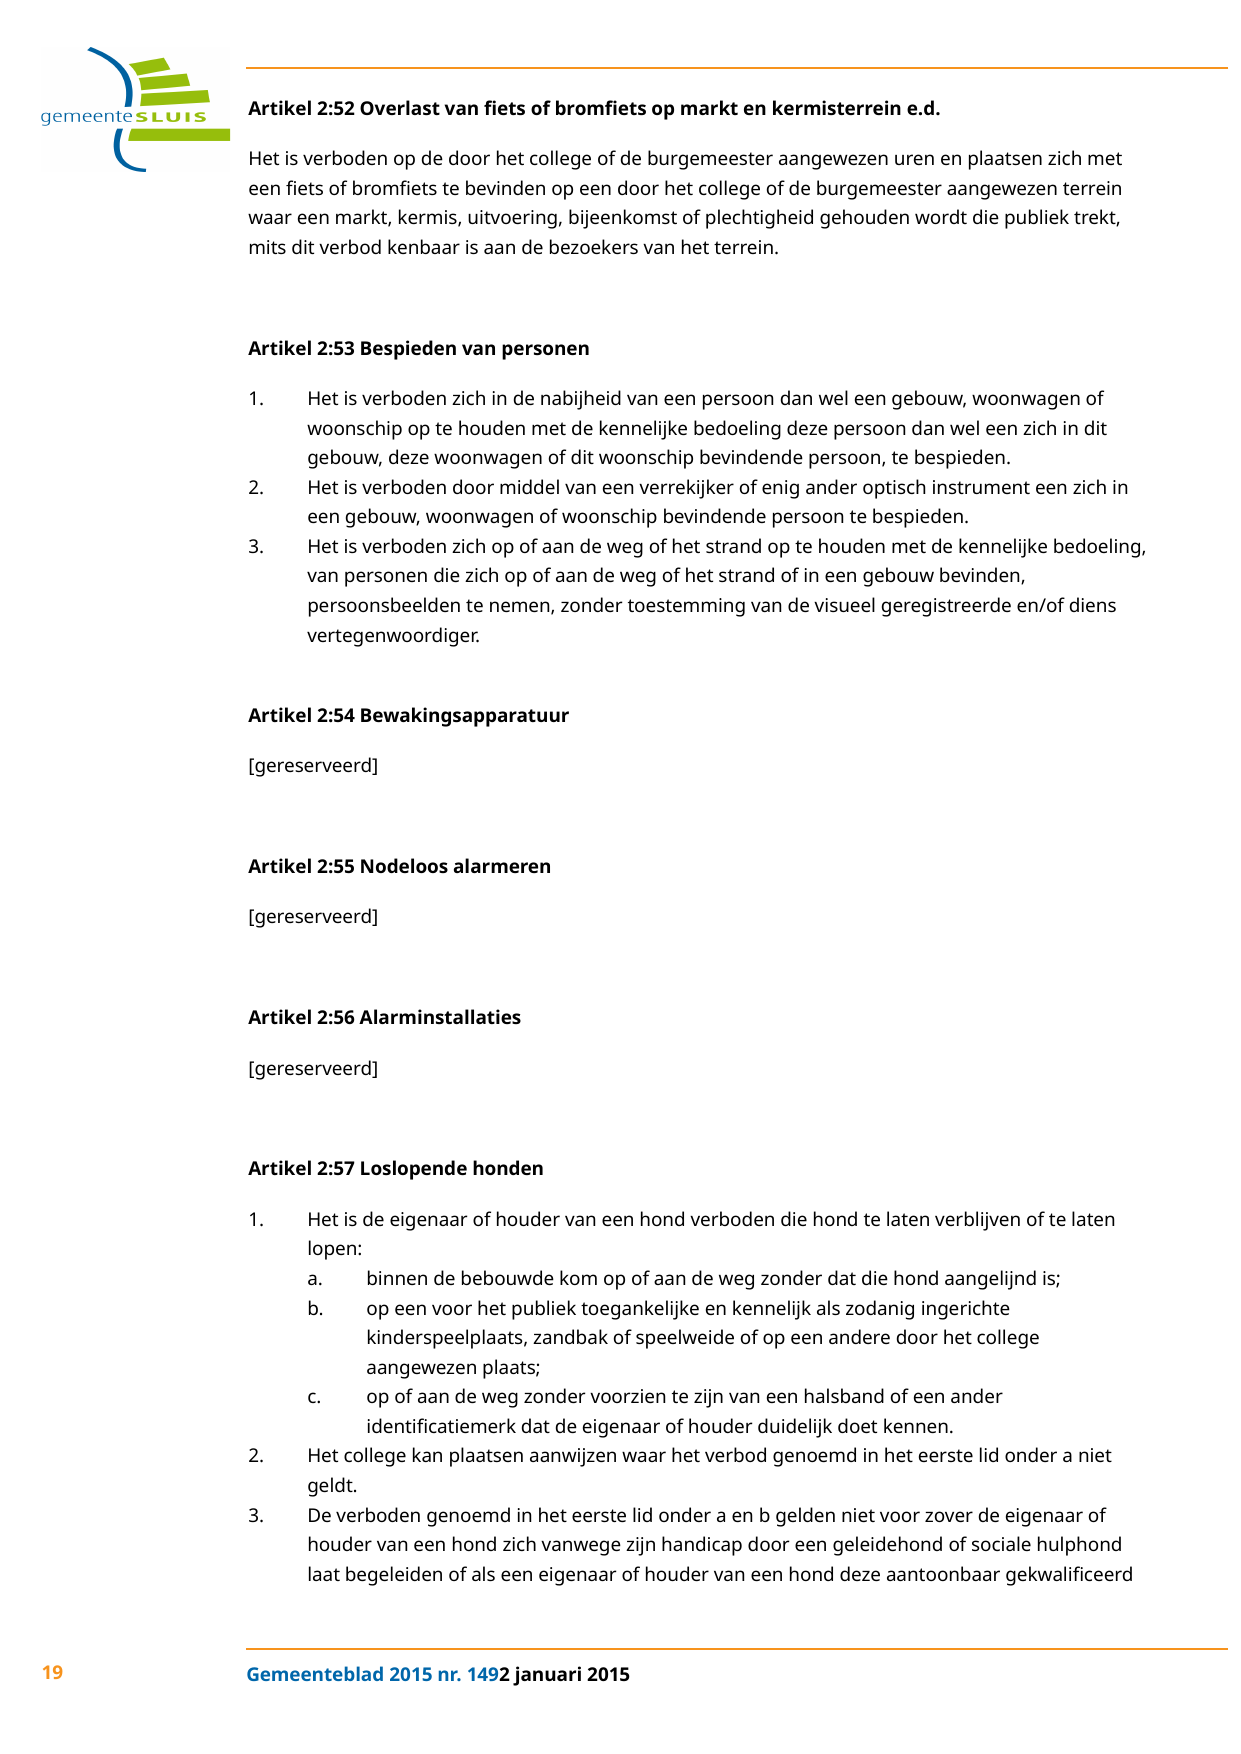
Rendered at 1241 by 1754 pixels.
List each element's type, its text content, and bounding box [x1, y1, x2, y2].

list Het is verboden door middel van een verrekijker of enig ander optisch instrument een zich in een gebouw, woonwagen of woonschip bevindende persoon te bespieden. [248, 474, 1152, 529]
text Artikel 2:52 Overlast van fiets of bromfiets op markt en kermisterrein e.d. [248, 95, 1152, 121]
text Het is verboden op de door het college of de burgemeester aangewezen uren en plaatsen zich met een fiets of bromfiets te bevinden op een door het college of de burgemeester aangewezen terrein waar een markt, kermis, uitvoering, bijeenkomst of plechtigheid gehouden wordt die publiek trekt, mits dit verbod kenbaar is aan de bezoekers van het terrein. [248, 145, 1152, 260]
picture [41, 47, 231, 172]
text [gereserveerd] [248, 752, 1152, 778]
list op of aan de weg zonder voorzien te zijn van een halsband of een ander identificatiemerk dat de eigenaar of houder duidelijk doet kennen. [307, 1383, 1152, 1439]
list Het is verboden zich op of aan de weg of het strand op te houden met de kennelijke bedoeling, van personen die zich op of aan de weg of het strand of in een gebouw bevinden, persoonsbeelden te nemen, zonder toestemming van de visueel geregistreerde en/of diens vertegenwoordiger. [248, 533, 1152, 648]
list Het college kan plaatsen aanwijzen waar het verbod genoemd in het eerste lid onder a niet geldt. [248, 1443, 1152, 1498]
text Artikel 2:55 Nodeloos alarmeren [248, 853, 1152, 879]
list De verboden genoemd in het eerste lid onder a en b gelden niet voor zover de eigenaar of houder van een hond zich vanwege zijn handicap door een geleidehond of sociale hulphond laat begeleiden of als een eigenaar of houder van een hond deze aantoonbaar gekwalificeerd [248, 1502, 1152, 1587]
text Artikel 2:56 Alarminstallaties [248, 1004, 1152, 1030]
text Artikel 2:54 Bewakingsapparatuur [248, 702, 1152, 728]
list Het is verboden zich in de nabijheid van een persoon dan wel een gebouw, woonwagen of woonschip op te houden met de kennelijke bedoeling deze persoon dan wel een zich in dit gebouw, deze woonwagen of dit woonschip bevindende persoon, te bespieden. [248, 385, 1152, 470]
list binnen de bebouwde kom op of aan de weg zonder dat die hond aangelijnd is; [307, 1265, 1152, 1291]
text Artikel 2:53 Bespieden van personen [248, 335, 1152, 361]
text Artikel 2:57 Loslopende honden [248, 1156, 1152, 1181]
text [gereserveerd] [248, 1055, 1152, 1081]
text [gereserveerd] [248, 903, 1152, 929]
list Het is de eigenaar of houder van een hond verboden die hond te laten verblijven of te laten lopen: [248, 1206, 1152, 1261]
list op een voor het publiek toegankelijke en kennelijk als zodanig ingerichte kinderspeelplaats, zandbak of speelweide of op een andere door het college aangewezen plaats; [307, 1295, 1152, 1380]
